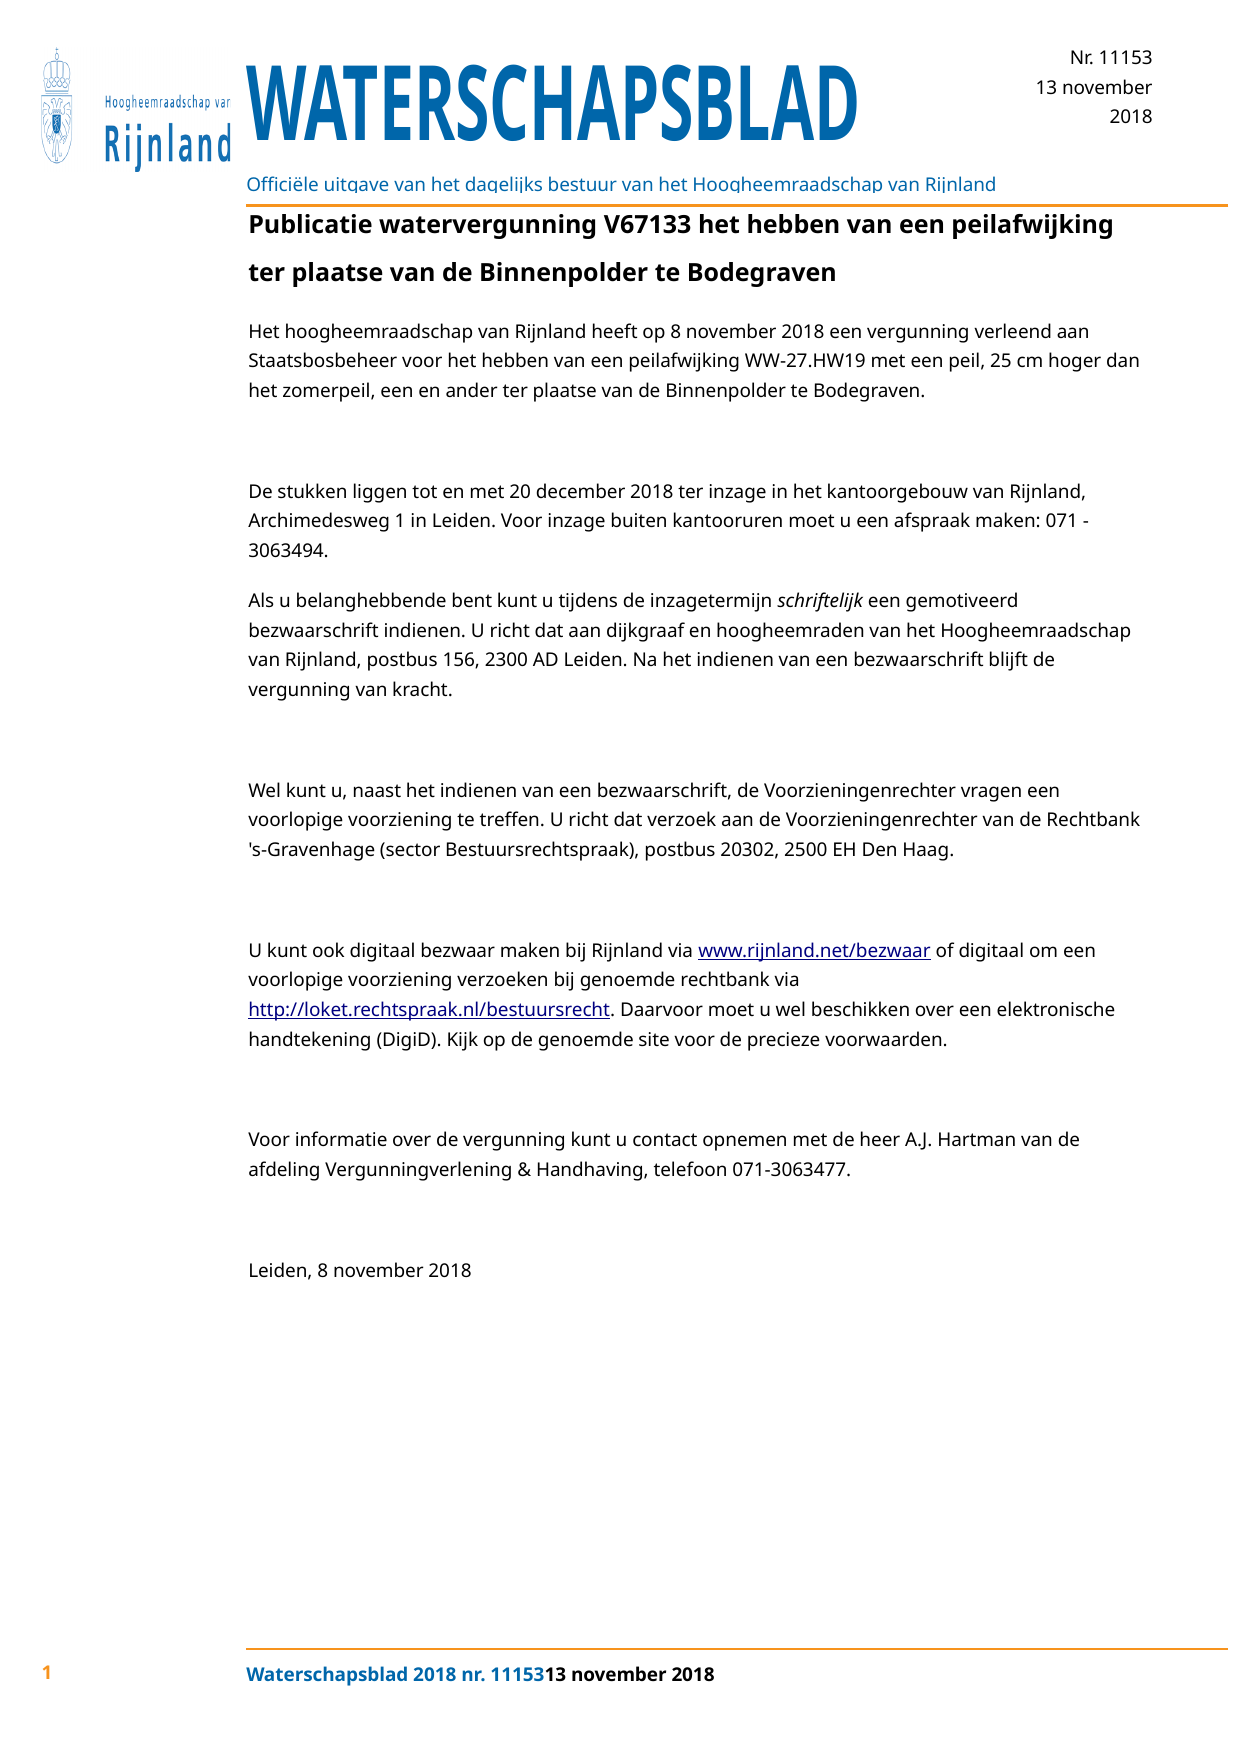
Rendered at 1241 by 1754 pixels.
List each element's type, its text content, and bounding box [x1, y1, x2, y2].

text Het hoogheemraadschap van Rijnland heeft op 8 november 2018 een vergunning verleend aan Staatsbosbeheer voor het hebben van een peilafwijking WW-27.HW19 met een peil, 25 cm hoger dan het zomerpeil, een en ander ter plaatse van de Binnenpolder te Bodegraven. [248, 318, 1152, 403]
text Publicatie watervergunning V67133 het hebben van een peilafwijking ter plaatse van de Binnenpolder te Bodegraven [248, 207, 1152, 288]
text De stukken liggen tot en met 20 december 2018 ter inzage in het kantoorgebouw van Rijnland, Archimedesweg 1 in Leiden. Voor inzage buiten kantooruren moet u een afspraak maken: 071 - 3063494. [248, 478, 1152, 563]
text Voor informatie over de vergunning kunt u contact opnemen met de heer A.J. Hartman van de afdeling Vergunningverlening & Handhaving, telefoon 071-3063477. [248, 1127, 1152, 1182]
text Leiden, 8 november 2018 [248, 1257, 1152, 1283]
text Wel kunt u, naast het indienen van een bezwaarschrift, de Voorzieningenrechter vragen een voorlopige voorziening te treffen. U richt dat verzoek aan de Voorzieningenrechter van de Rechtbank 's-Gravenhage (sector Bestuursrechtspraak), postbus 20302, 2500 EH Den Haag. [248, 777, 1152, 862]
text Als u belanghebbende bent kunt u tijdens de inzagetermijn schriftelijk een gemotiveerd bezwaarschrift indienen. U richt dat aan dijkgraaf en hoogheemraden van het Hoogheemraadschap van Rijnland, postbus 156, 2300 AD Leiden. Na het indienen van een bezwaarschrift blijft de vergunning van kracht. [248, 587, 1152, 702]
picture [41, 47, 231, 172]
text U kunt ook digitaal bezwaar maken bij Rijnland via www.rijnland.net/bezwaar of digitaal om een voorlopige voorziening verzoeken bij genoemde rechtbank via http://loket.rechtspraak.nl/bestuursrecht. Daarvoor moet u wel beschikken over een elektronische handtekening (DigiD). Kijk op de genoemde site voor de precieze voorwaarden. [248, 937, 1152, 1052]
